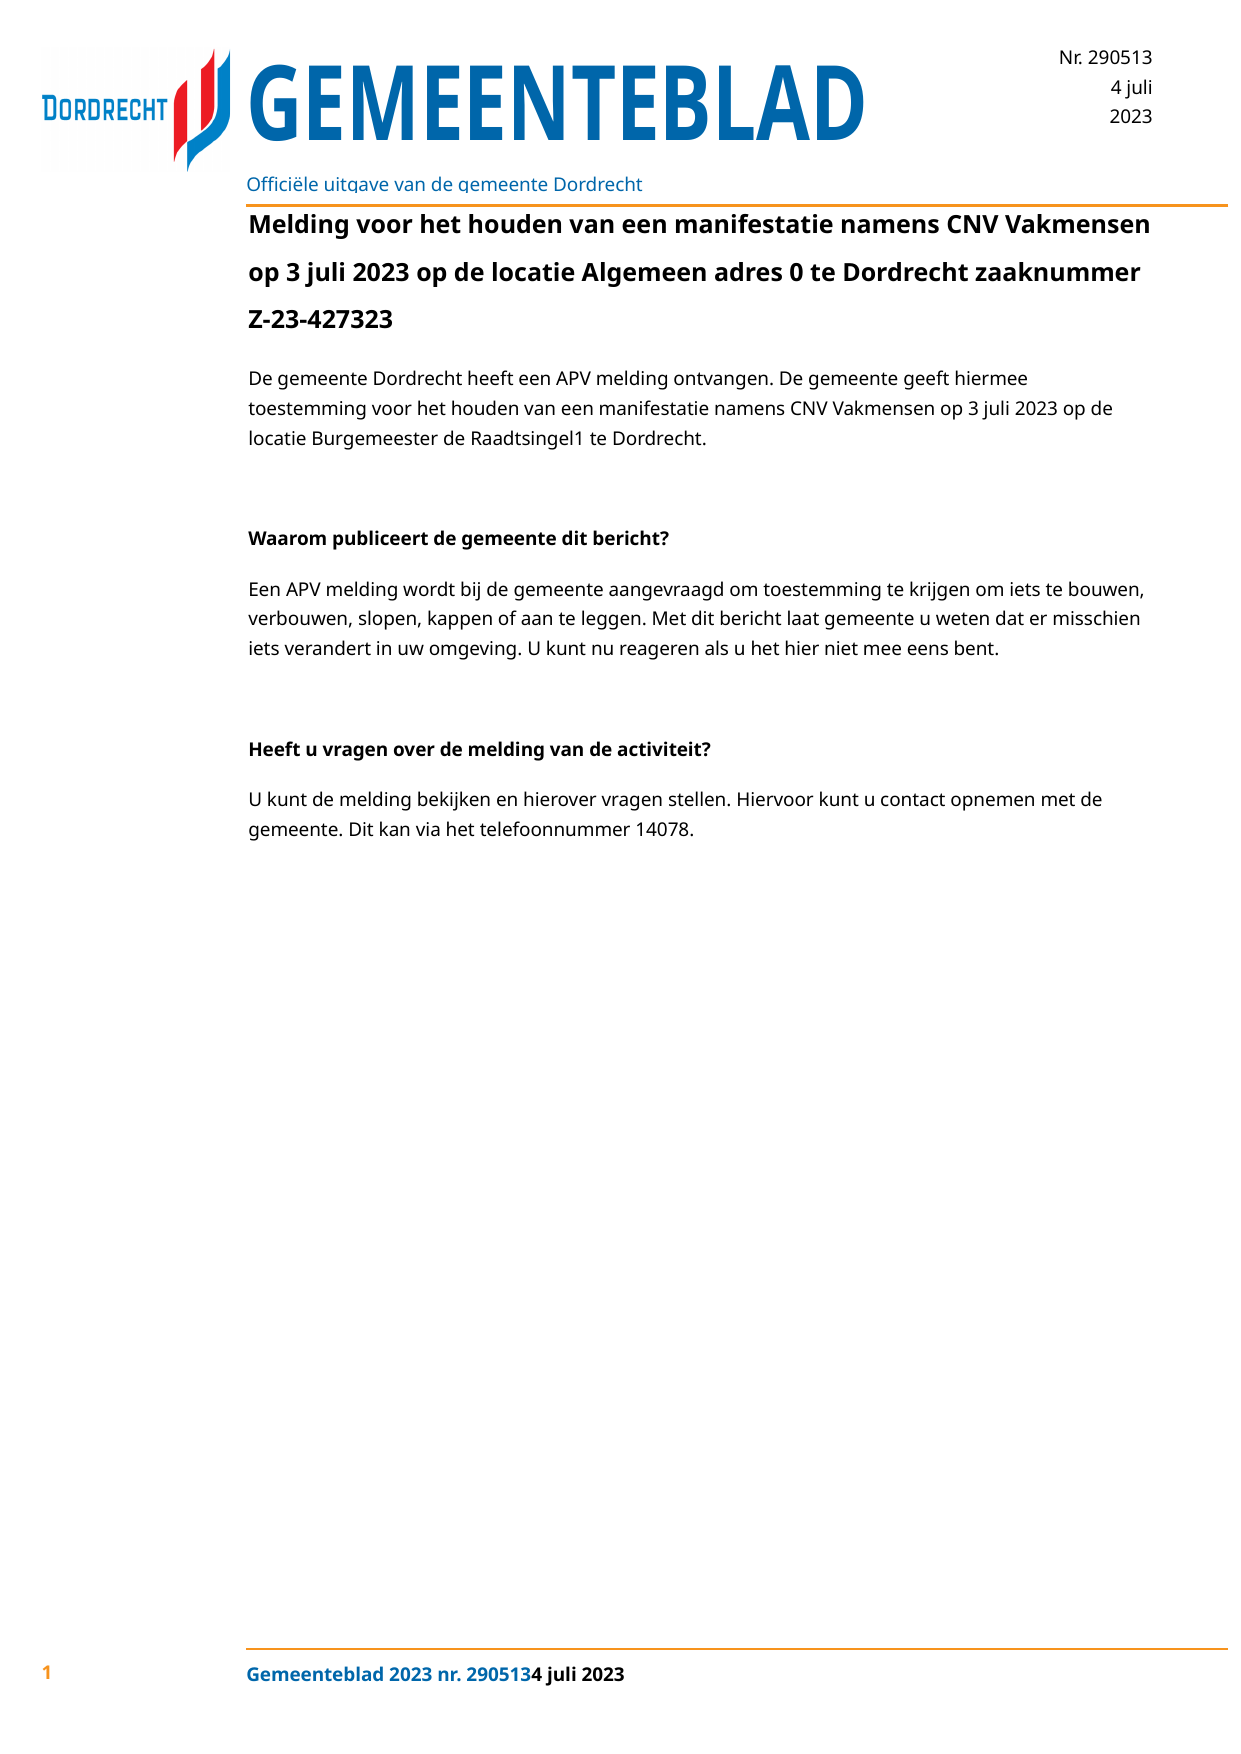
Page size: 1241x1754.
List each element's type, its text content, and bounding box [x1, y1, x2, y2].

text Waarom publiceert de gemeente dit bericht? [248, 526, 1152, 551]
picture [41, 47, 231, 172]
text De gemeente Dordrecht heeft een APV melding ontvangen. De gemeente geeft hiermee toestemming voor het houden van een manifestatie namens CNV Vakmensen op 3 juli 2023 op de locatie Burgemeester de Raadtsingel1 te Dordrecht. [248, 366, 1152, 450]
text U kunt de melding bekijken en hierover vragen stellen. Hiervoor kunt u contact opnemen met de gemeente. Dit kan via het telefoonnummer 14078. [248, 786, 1152, 842]
text Melding voor het houden van een manifestatie namens CNV Vakmensen op 3 juli 2023 op de locatie Algemeen adres 0 te Dordrecht zaaknummer Z-23-427323 [248, 207, 1152, 336]
text Een APV melding wordt bij de gemeente aangevraagd om toestemming te krijgen om iets te bouwen, verbouwen, slopen, kappen of aan te leggen. Met dit bericht laat gemeente u weten dat er misschien iets verandert in uw omgeving. U kunt nu reageren als u het hier niet mee eens bent. [248, 576, 1152, 661]
text Heeft u vragen over de melding van de activiteit? [248, 736, 1152, 762]
